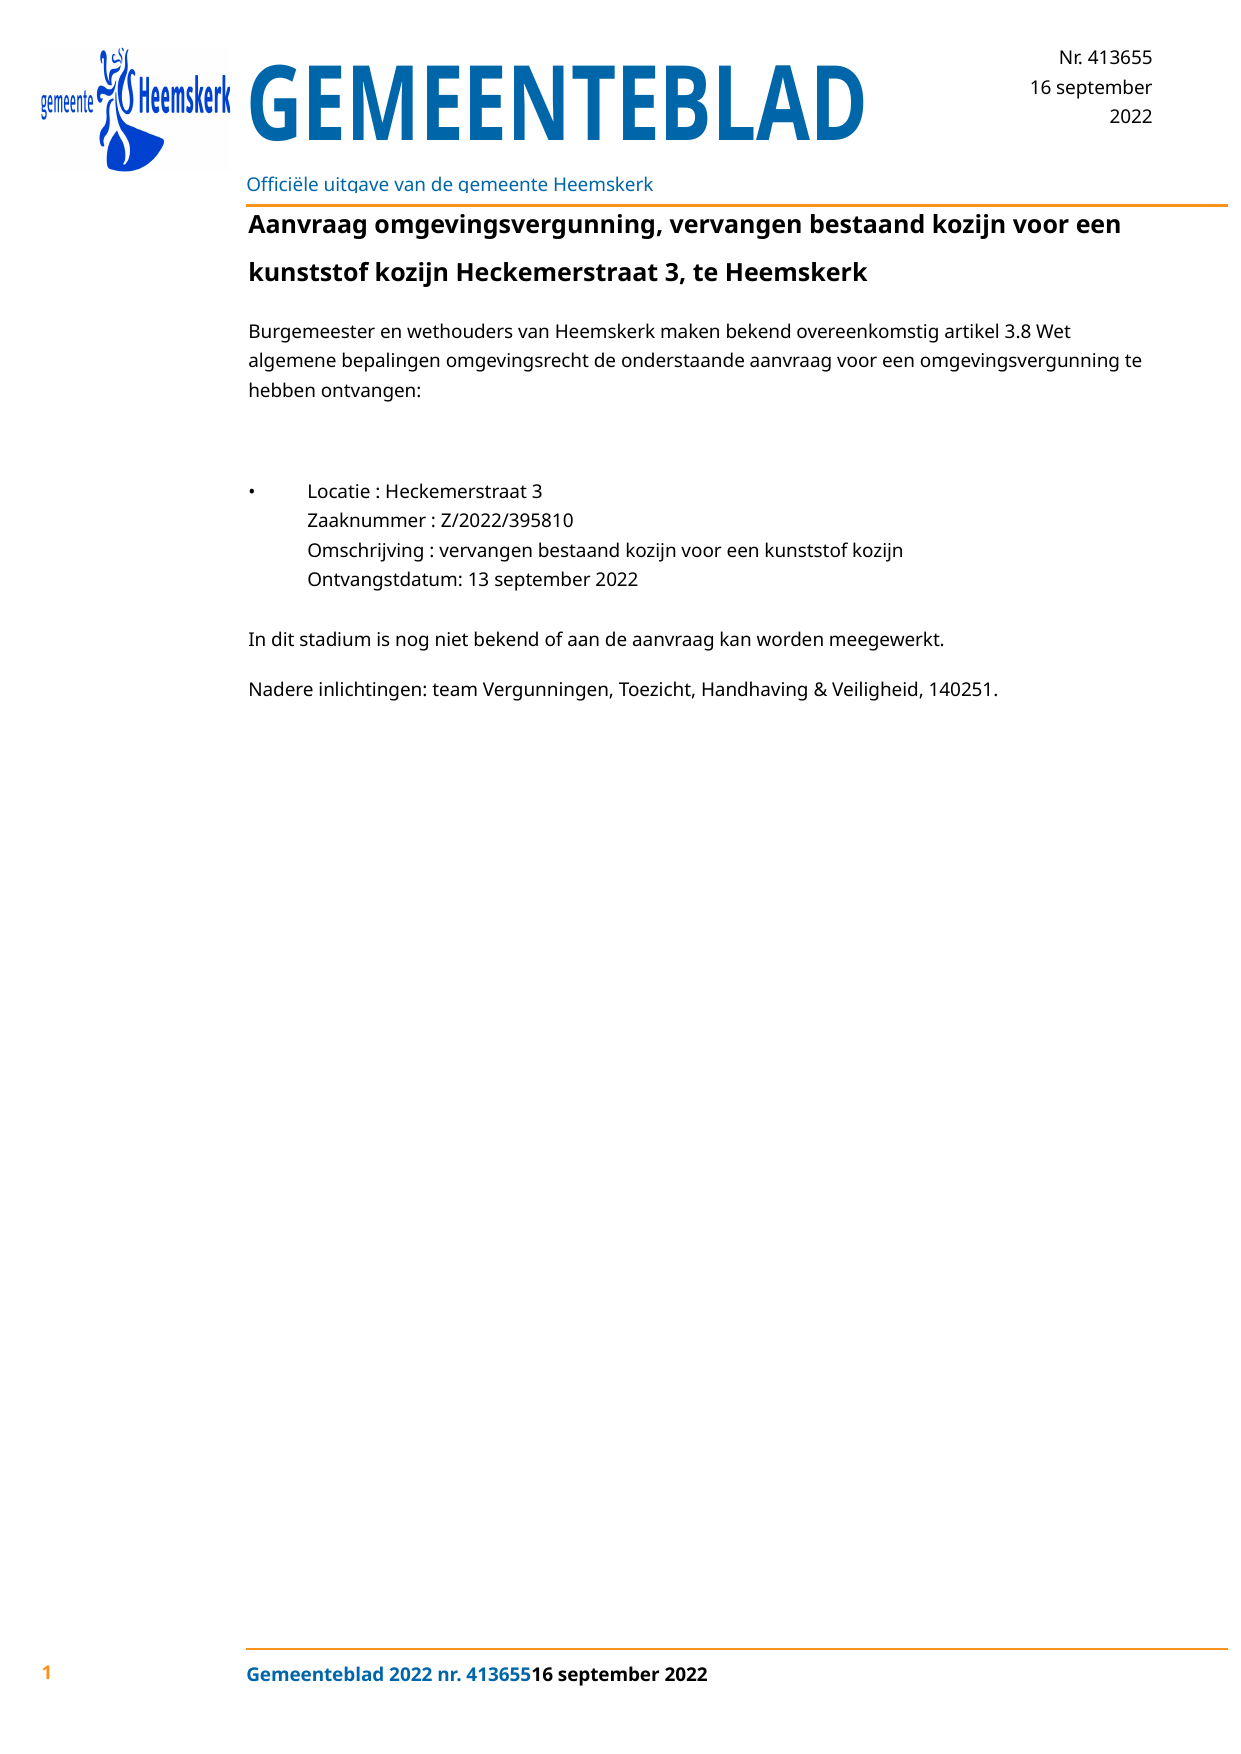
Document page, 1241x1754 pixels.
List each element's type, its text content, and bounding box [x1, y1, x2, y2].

list Zaaknummer : Z/2022/395810 [248, 507, 1152, 533]
text Nadere inlichtingen: team Vergunningen, Toezicht, Handhaving & Veiligheid, 140251. [248, 676, 1152, 702]
text In dit stadium is nog niet bekend of aan de aanvraag kan worden meegewerkt. [248, 626, 1152, 652]
picture [41, 47, 231, 172]
list Ontvangstdatum: 13 september 2022 [248, 567, 1152, 592]
list Locatie : Heckemerstraat 3 [248, 478, 1152, 504]
text Aanvraag omgevingsvergunning, vervangen bestaand kozijn voor een kunststof kozijn Heckemerstraat 3, te Heemskerk [248, 207, 1152, 288]
list Omschrijving : vervangen bestaand kozijn voor een kunststof kozijn [248, 537, 1152, 563]
text Burgemeester en wethouders van Heemskerk maken bekend overeenkomstig artikel 3.8 Wet algemene bepalingen omgevingsrecht de onderstaande aanvraag voor een omgevingsvergunning te hebben ontvangen: [248, 318, 1152, 403]
